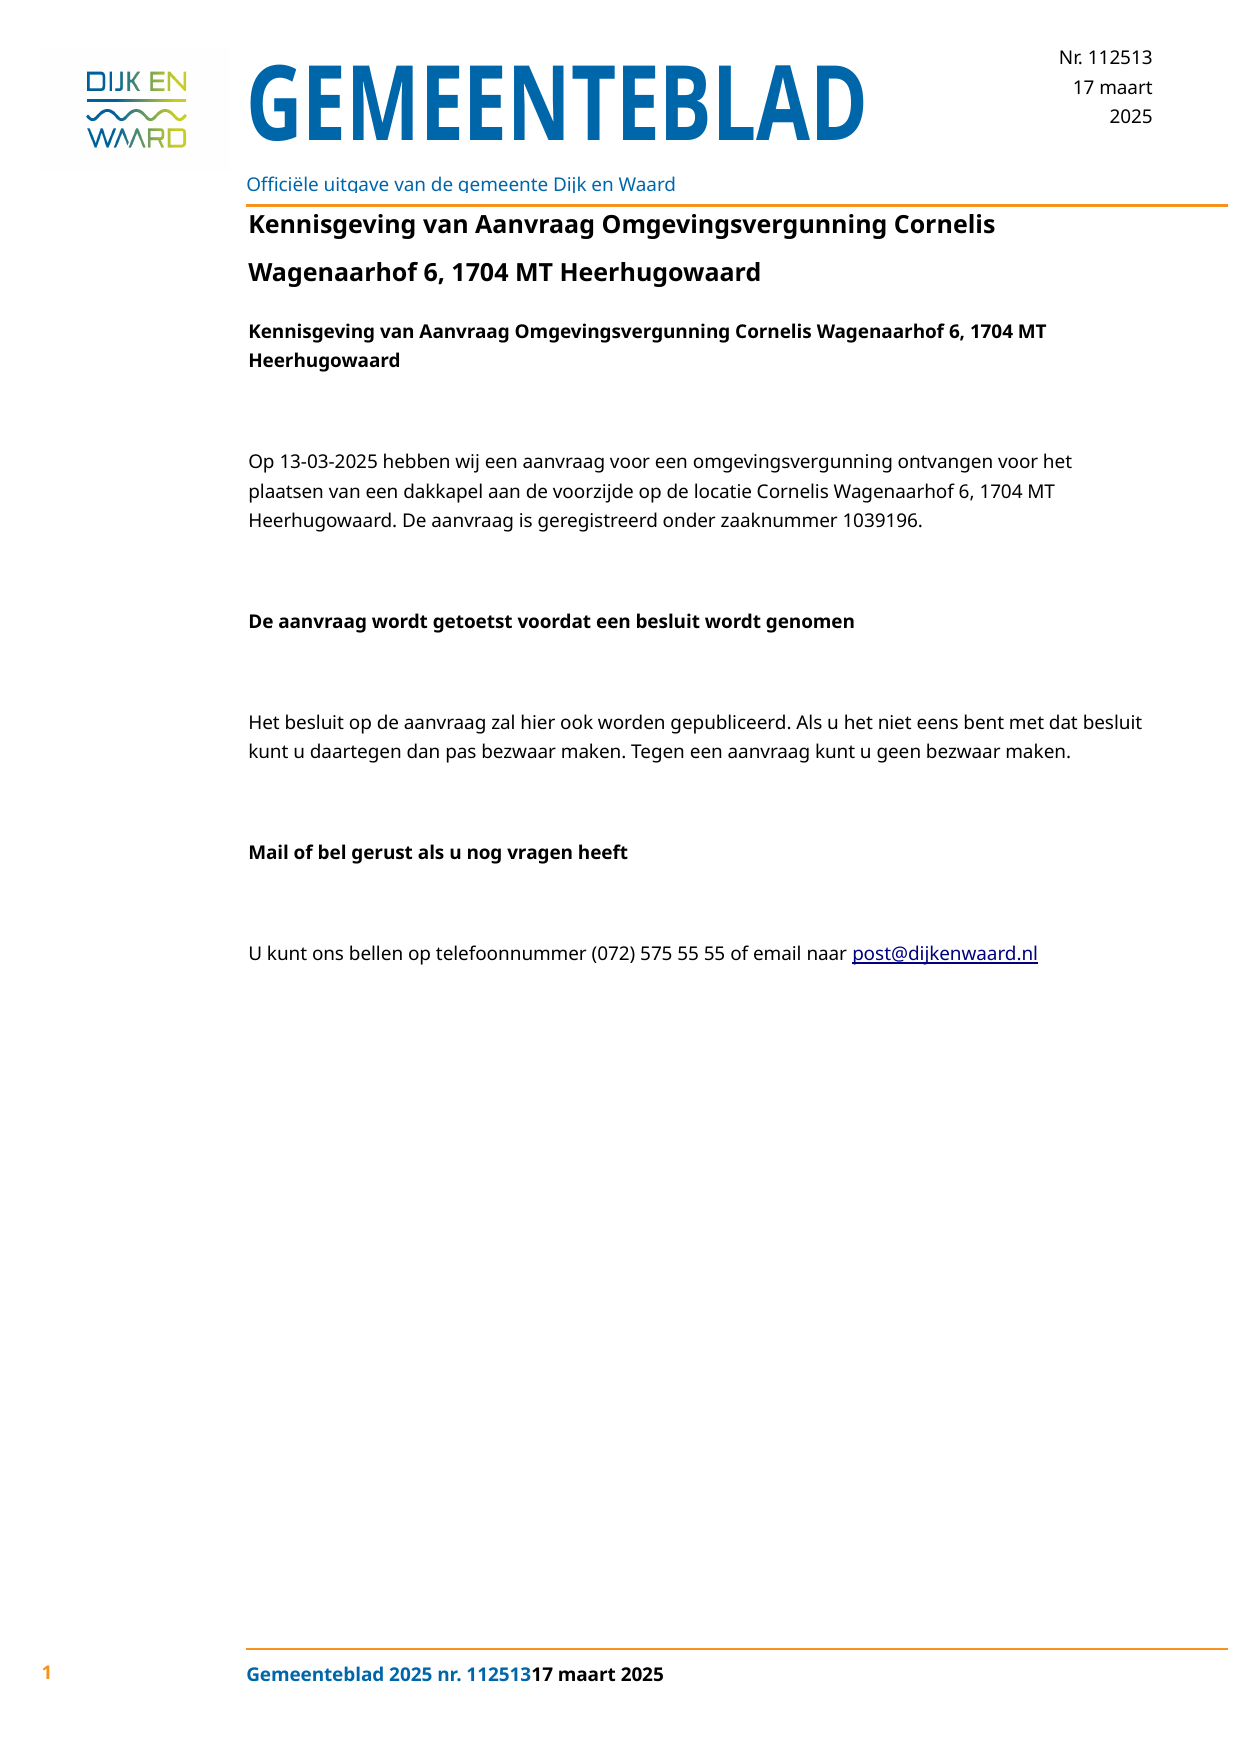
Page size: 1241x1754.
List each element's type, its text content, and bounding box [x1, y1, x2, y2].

picture [41, 47, 231, 172]
text Mail of bel gerust als u nog vragen heeft [248, 839, 1152, 865]
text Het besluit op de aanvraag zal hier ook worden gepubliceerd. Als u het niet eens bent met dat besluit kunt u daartegen dan pas bezwaar maken. Tegen een aanvraag kunt u geen bezwaar maken. [248, 709, 1152, 764]
text Kennisgeving van Aanvraag Omgevingsvergunning Cornelis Wagenaarhof 6, 1704 MT Heerhugowaard [248, 318, 1152, 373]
text Kennisgeving van Aanvraag Omgevingsvergunning Cornelis Wagenaarhof 6, 1704 MT Heerhugowaard [248, 207, 1152, 288]
text De aanvraag wordt getoetst voordat een besluit wordt genomen [248, 608, 1152, 634]
text Op 13-03-2025 hebben wij een aanvraag voor een omgevingsvergunning ontvangen voor het plaatsen van een dakkapel aan de voorzijde op de locatie Cornelis Wagenaarhof 6, 1704 MT Heerhugowaard. De aanvraag is geregistreerd onder zaaknummer 1039196. [248, 448, 1152, 533]
text U kunt ons bellen op telefoonnummer (072) 575 55 55 of email naar post@dijkenwaard.nl [248, 940, 1152, 966]
